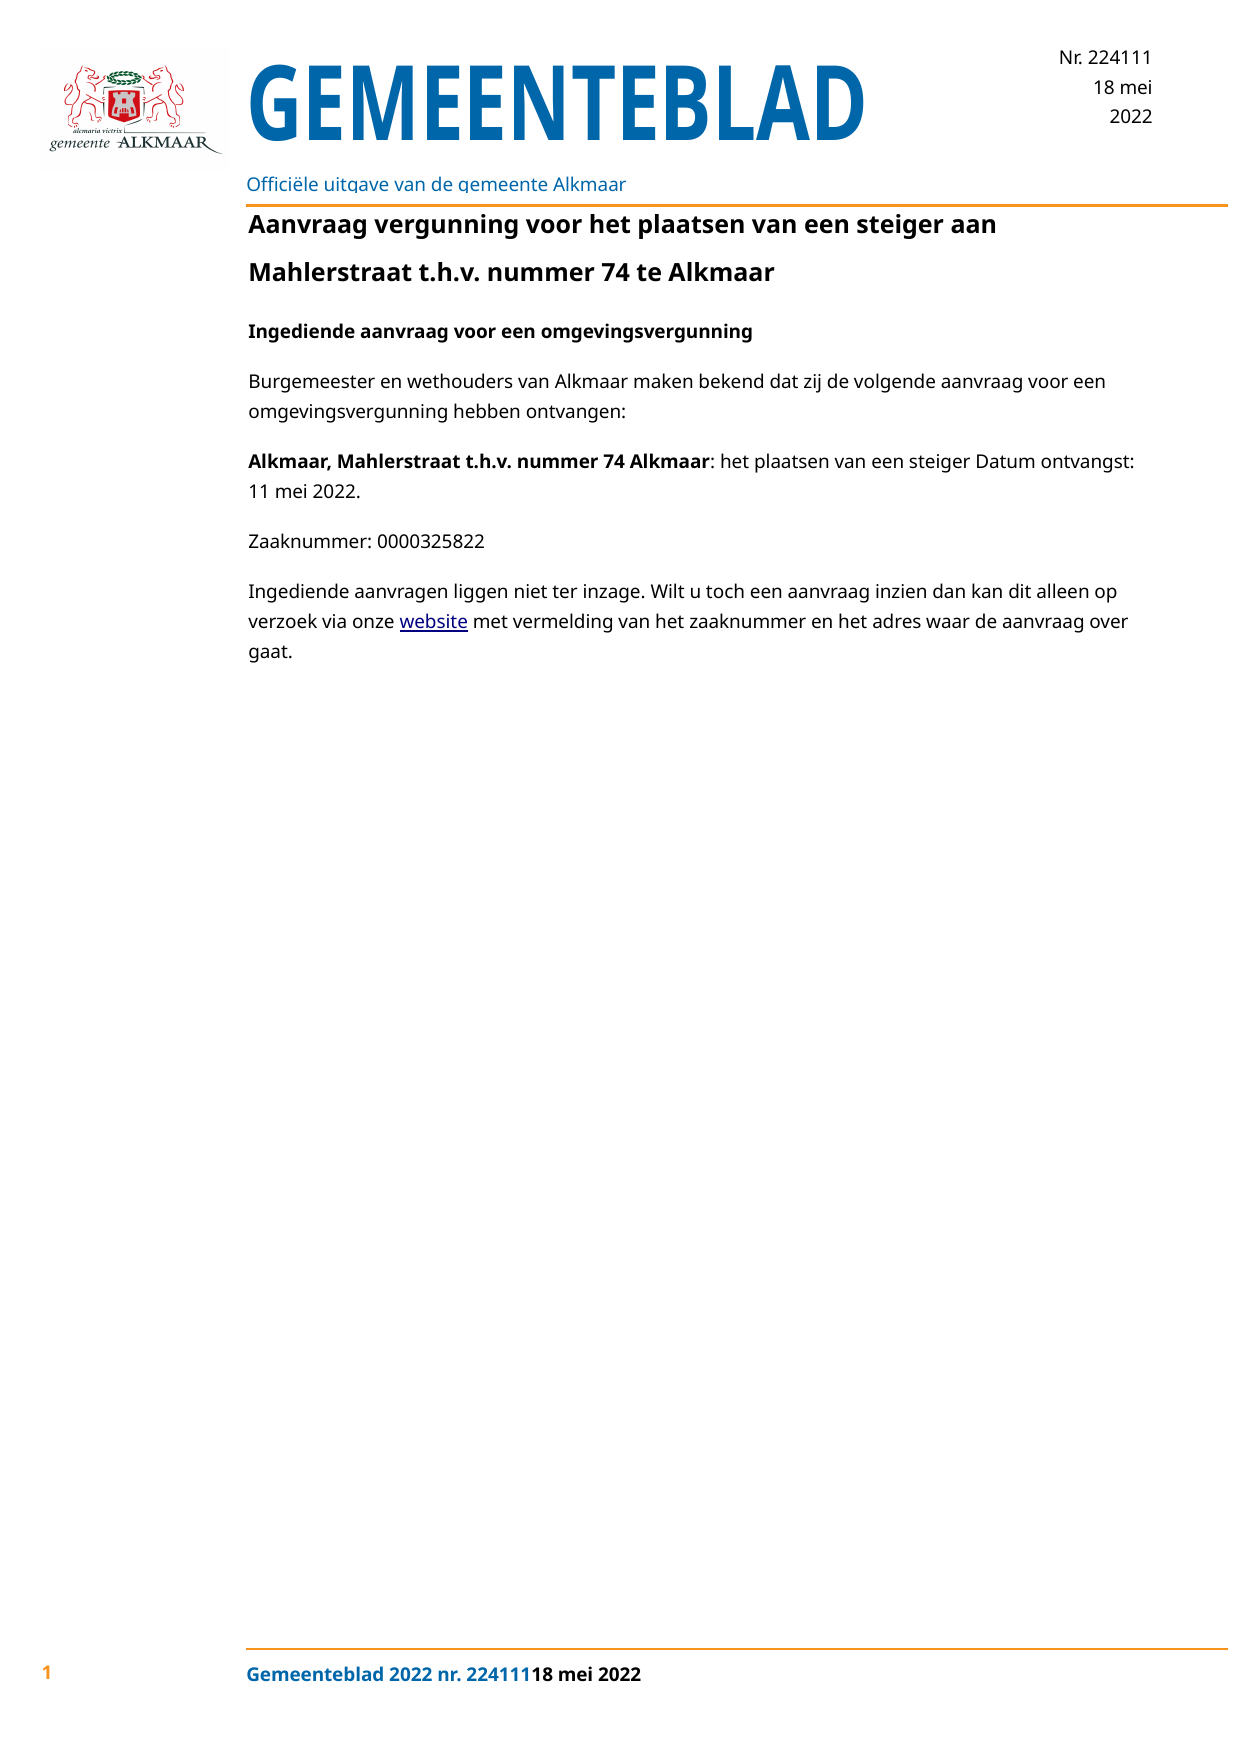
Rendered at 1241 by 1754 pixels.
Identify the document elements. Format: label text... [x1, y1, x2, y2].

text Burgemeester en wethouders van Alkmaar maken bekend dat zij de volgende aanvraag voor een omgevingsvergunning hebben ontvangen: [248, 368, 1152, 424]
text Ingediende aanvragen liggen niet ter inzage. Wilt u toch een aanvraag inzien dan kan dit alleen op verzoek via onze website met vermelding van het zaaknummer en het adres waar de aanvraag over gaat. [248, 579, 1152, 664]
text Alkmaar, Mahlerstraat t.h.v. nummer 74 Alkmaar: het plaatsen van een steiger Datum ontvangst: 11 mei 2022. [248, 448, 1152, 504]
text Ingediende aanvraag voor een omgevingsvergunning [248, 318, 1152, 344]
picture [41, 47, 231, 172]
text Zaaknummer: 0000325822 [248, 528, 1152, 554]
text Aanvraag vergunning voor het plaatsen van een steiger aan Mahlerstraat t.h.v. nummer 74 te Alkmaar [248, 207, 1152, 288]
